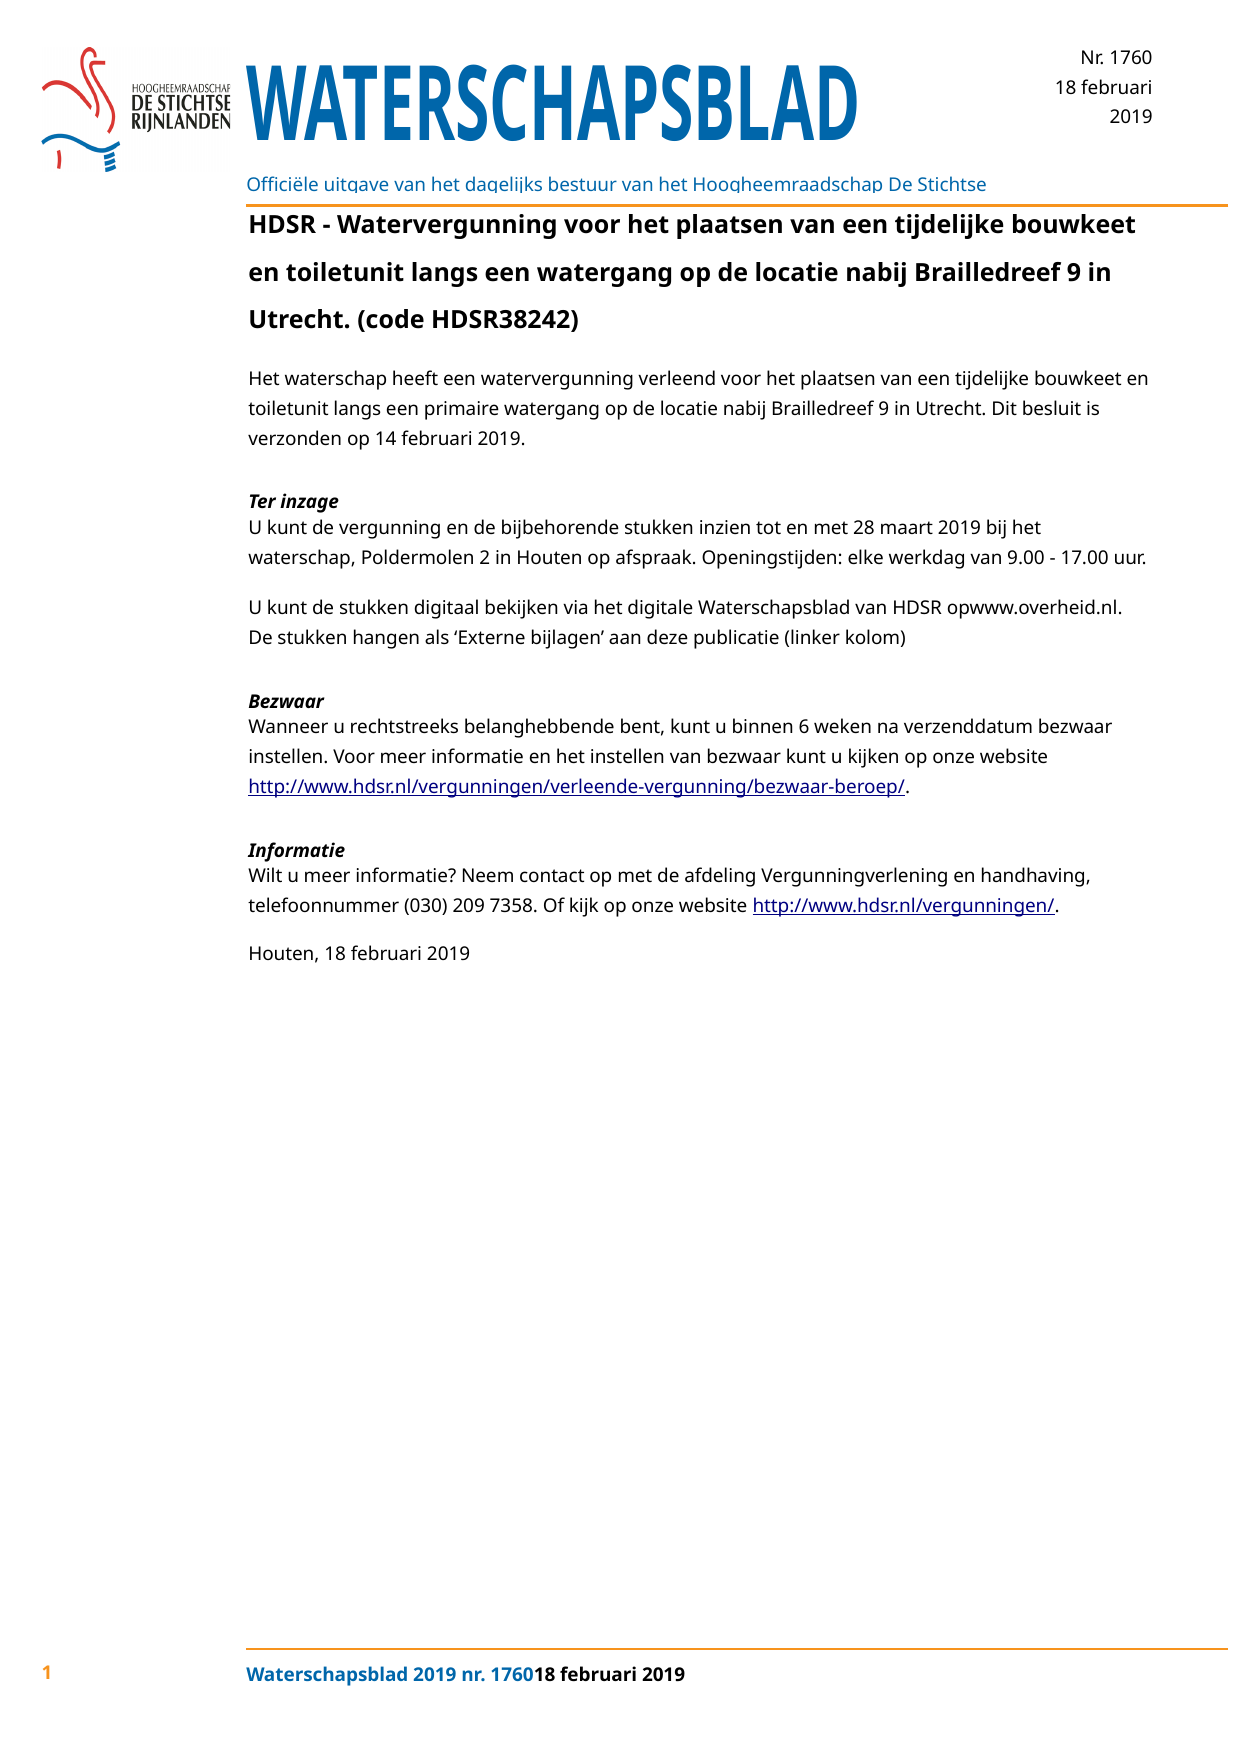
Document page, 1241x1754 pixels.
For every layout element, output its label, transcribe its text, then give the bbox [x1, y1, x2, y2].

text Informatie [248, 837, 1152, 862]
text U kunt de vergunning en de bijbehorende stukken inzien tot en met 28 maart 2019 bij het waterschap, Poldermolen 2 in Houten op afspraak. Openingstijden: elke werkdag van 9.00 - 17.00 uur. [248, 514, 1152, 570]
text Bezwaar [248, 688, 1152, 714]
picture [41, 47, 231, 172]
text Ter inzage [248, 489, 1152, 514]
text Wanneer u rechtstreeks belanghebbende bent, kunt u binnen 6 weken na verzenddatum bezwaar instellen. Voor meer informatie en het instellen van bezwaar kunt u kijken op onze website http://www.hdsr.nl/vergunningen/verleende-vergunning/bezwaar-beroep/. [248, 714, 1152, 798]
text HDSR - Watervergunning voor het plaatsen van een tijdelijke bouwkeet en toiletunit langs een watergang op de locatie nabij Brailledreef 9 in Utrecht. (code HDSR38242) [248, 207, 1152, 336]
text Het waterschap heeft een watervergunning verleend voor het plaatsen van een tijdelijke bouwkeet en toiletunit langs een primaire watergang op de locatie nabij Brailledreef 9 in Utrecht. Dit besluit is verzonden op 14 februari 2019. [248, 366, 1152, 450]
text U kunt de stukken digitaal bekijken via het digitale Waterschapsblad van HDSR opwww.overheid.nl. De stukken hangen als ‘Externe bijlagen’ aan deze publicatie (linker kolom) [248, 594, 1152, 650]
text Houten, 18 februari 2019 [248, 940, 1152, 966]
text Wilt u meer informatie? Neem contact op met de afdeling Vergunningverlening en handhaving, telefoonnummer (030) 209 7358. Of kijk op onze website http://www.hdsr.nl/vergunningen/. [248, 862, 1152, 918]
